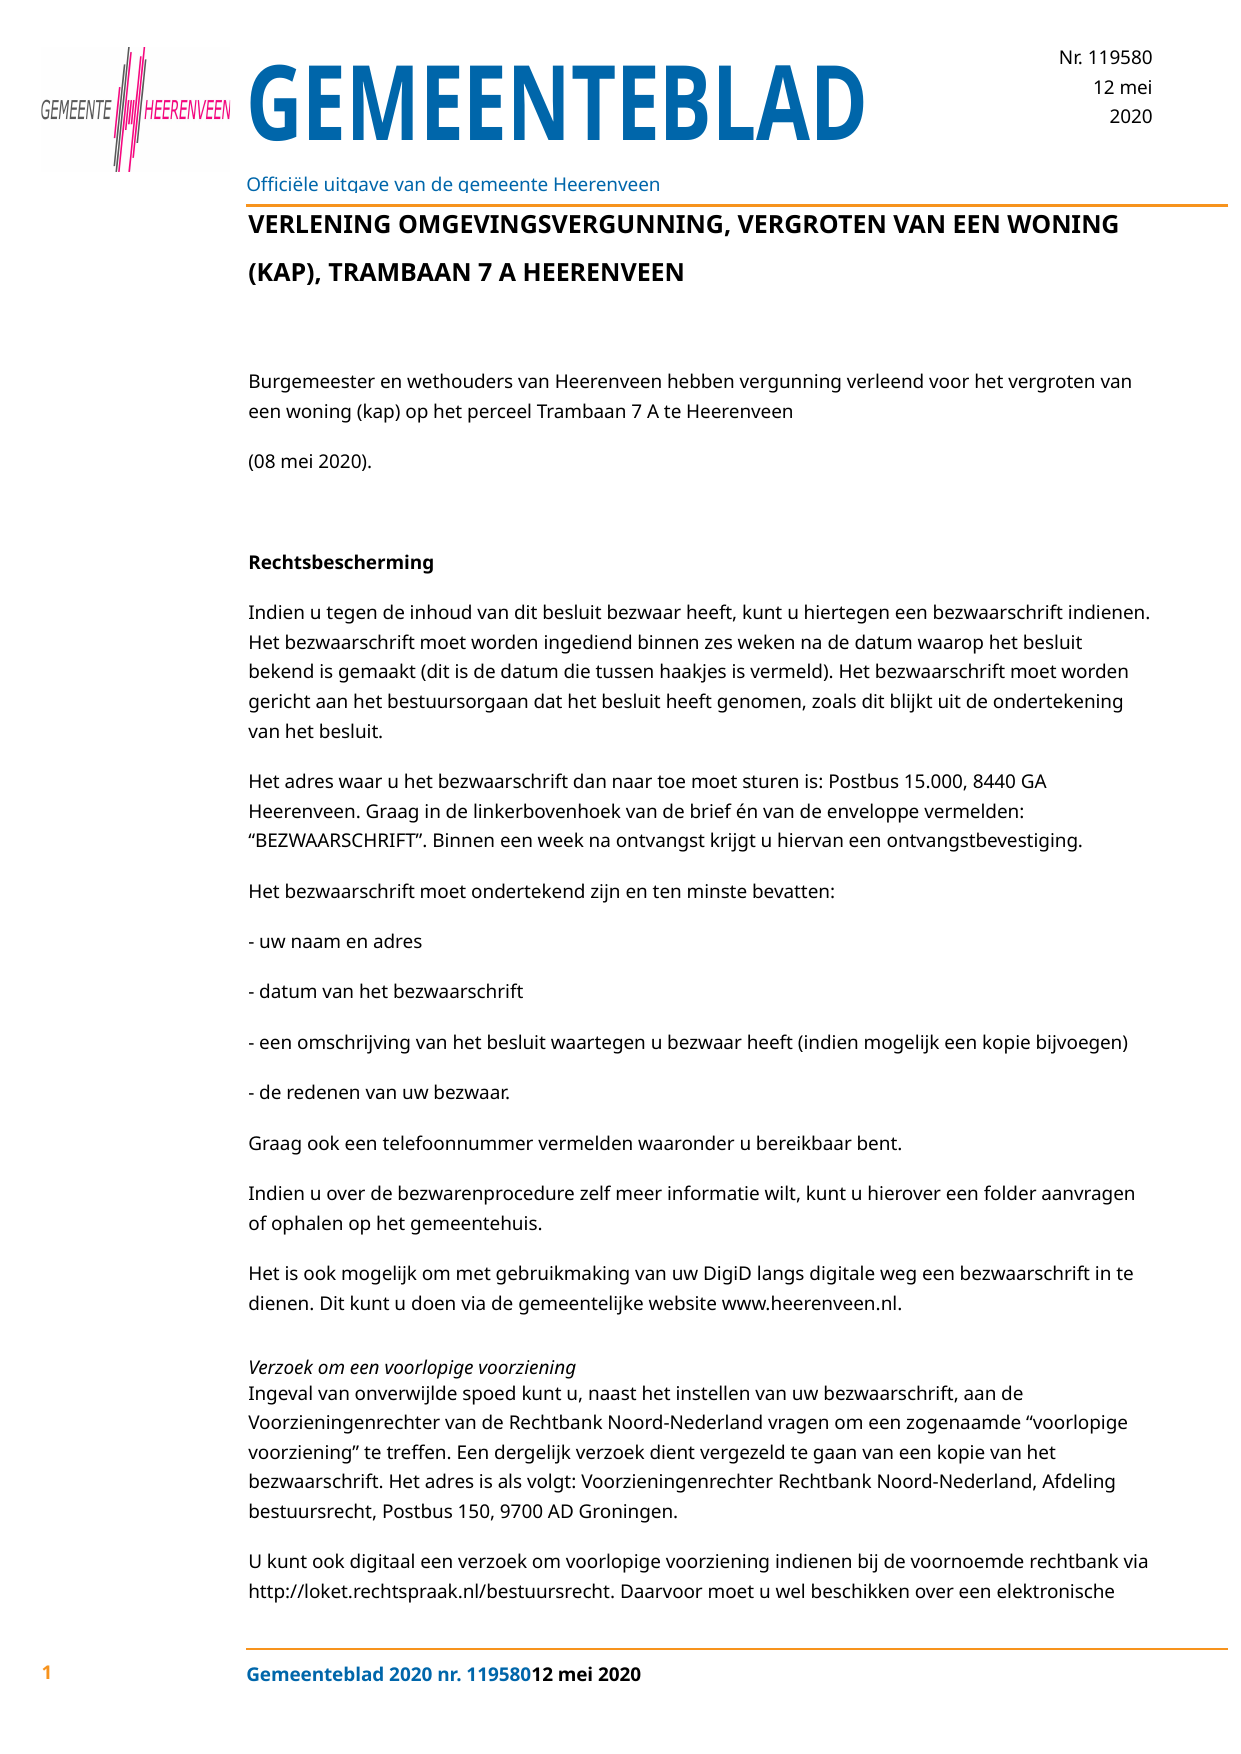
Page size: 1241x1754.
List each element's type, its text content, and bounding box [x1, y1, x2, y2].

text Het is ook mogelijk om met gebruikmaking van uw DigiD langs digitale weg een bezwaarschrift in te dienen. Dit kunt u doen via de gemeentelijke website www.heerenveen.nl. [248, 1260, 1152, 1316]
text VERLENING OMGEVINGSVERGUNNING, VERGROTEN VAN EEN WONING (KAP), TRAMBAAN 7 A HEERENVEEN [248, 207, 1152, 288]
text Rechtsbescherming [248, 549, 1152, 575]
text - datum van het bezwaarschrift [248, 979, 1152, 1004]
text Burgemeester en wethouders van Heerenveen hebben vergunning verleend voor het vergroten van een woning (kap) op het perceel Trambaan 7 A te Heerenveen [248, 368, 1152, 424]
text Indien u over de bezwarenprocedure zelf meer informatie wilt, kunt u hierover een folder aanvragen of ophalen op het gemeentehuis. [248, 1180, 1152, 1236]
text Indien u tegen de inhoud van dit besluit bezwaar heeft, kunt u hiertegen een bezwaarschrift indienen. Het bezwaarschrift moet worden ingediend binnen zes weken na de datum waarop het besluit bekend is gemaakt (dit is de datum die tussen haakjes is vermeld). Het bezwaarschrift moet worden gericht aan het bestuursorgaan dat het besluit heeft genomen, zoals dit blijkt uit de ondertekening van het besluit. [248, 599, 1152, 744]
text Het adres waar u het bezwaarschrift dan naar toe moet sturen is: Postbus 15.000, 8440 GA Heerenveen. Graag in de linkerbovenhoek van de brief én van de enveloppe vermelden: “BEZWAARSCHRIFT”. Binnen een week na ontvangst krijgt u hiervan een ontvangstbevestiging. [248, 768, 1152, 853]
text Graag ook een telefoonnummer vermelden waaronder u bereikbaar bent. [248, 1130, 1152, 1156]
picture [41, 47, 231, 172]
text - uw naam en adres [248, 928, 1152, 954]
text - een omschrijving van het besluit waartegen u bezwaar heeft (indien mogelijk een kopie bijvoegen) [248, 1029, 1152, 1055]
text - de redenen van uw bezwaar. [248, 1079, 1152, 1105]
text (08 mei 2020). [248, 448, 1152, 474]
text U kunt ook digitaal een verzoek om voorlopige voorziening indienen bij de voornoemde rechtbank via http://loket.rechtspraak.nl/bestuursrecht. Daarvoor moet u wel beschikken over een elektronische [248, 1548, 1152, 1604]
text Verzoek om een voorlopige voorziening [248, 1354, 1152, 1380]
text Ingeval van onverwijlde spoed kunt u, naast het instellen van uw bezwaarschrift, aan de Voorzieningenrechter van de Rechtbank Noord-Nederland vragen om een zogenaamde “voorlopige voorziening” te treffen. Een dergelijk verzoek dient vergezeld te gaan van een kopie van het bezwaarschrift. Het adres is als volgt: Voorzieningenrechter Rechtbank Noord-Nederland, Afdeling bestuursrecht, Postbus 150, 9700 AD Groningen. [248, 1380, 1152, 1524]
text Het bezwaarschrift moet ondertekend zijn en ten minste bevatten: [248, 878, 1152, 904]
